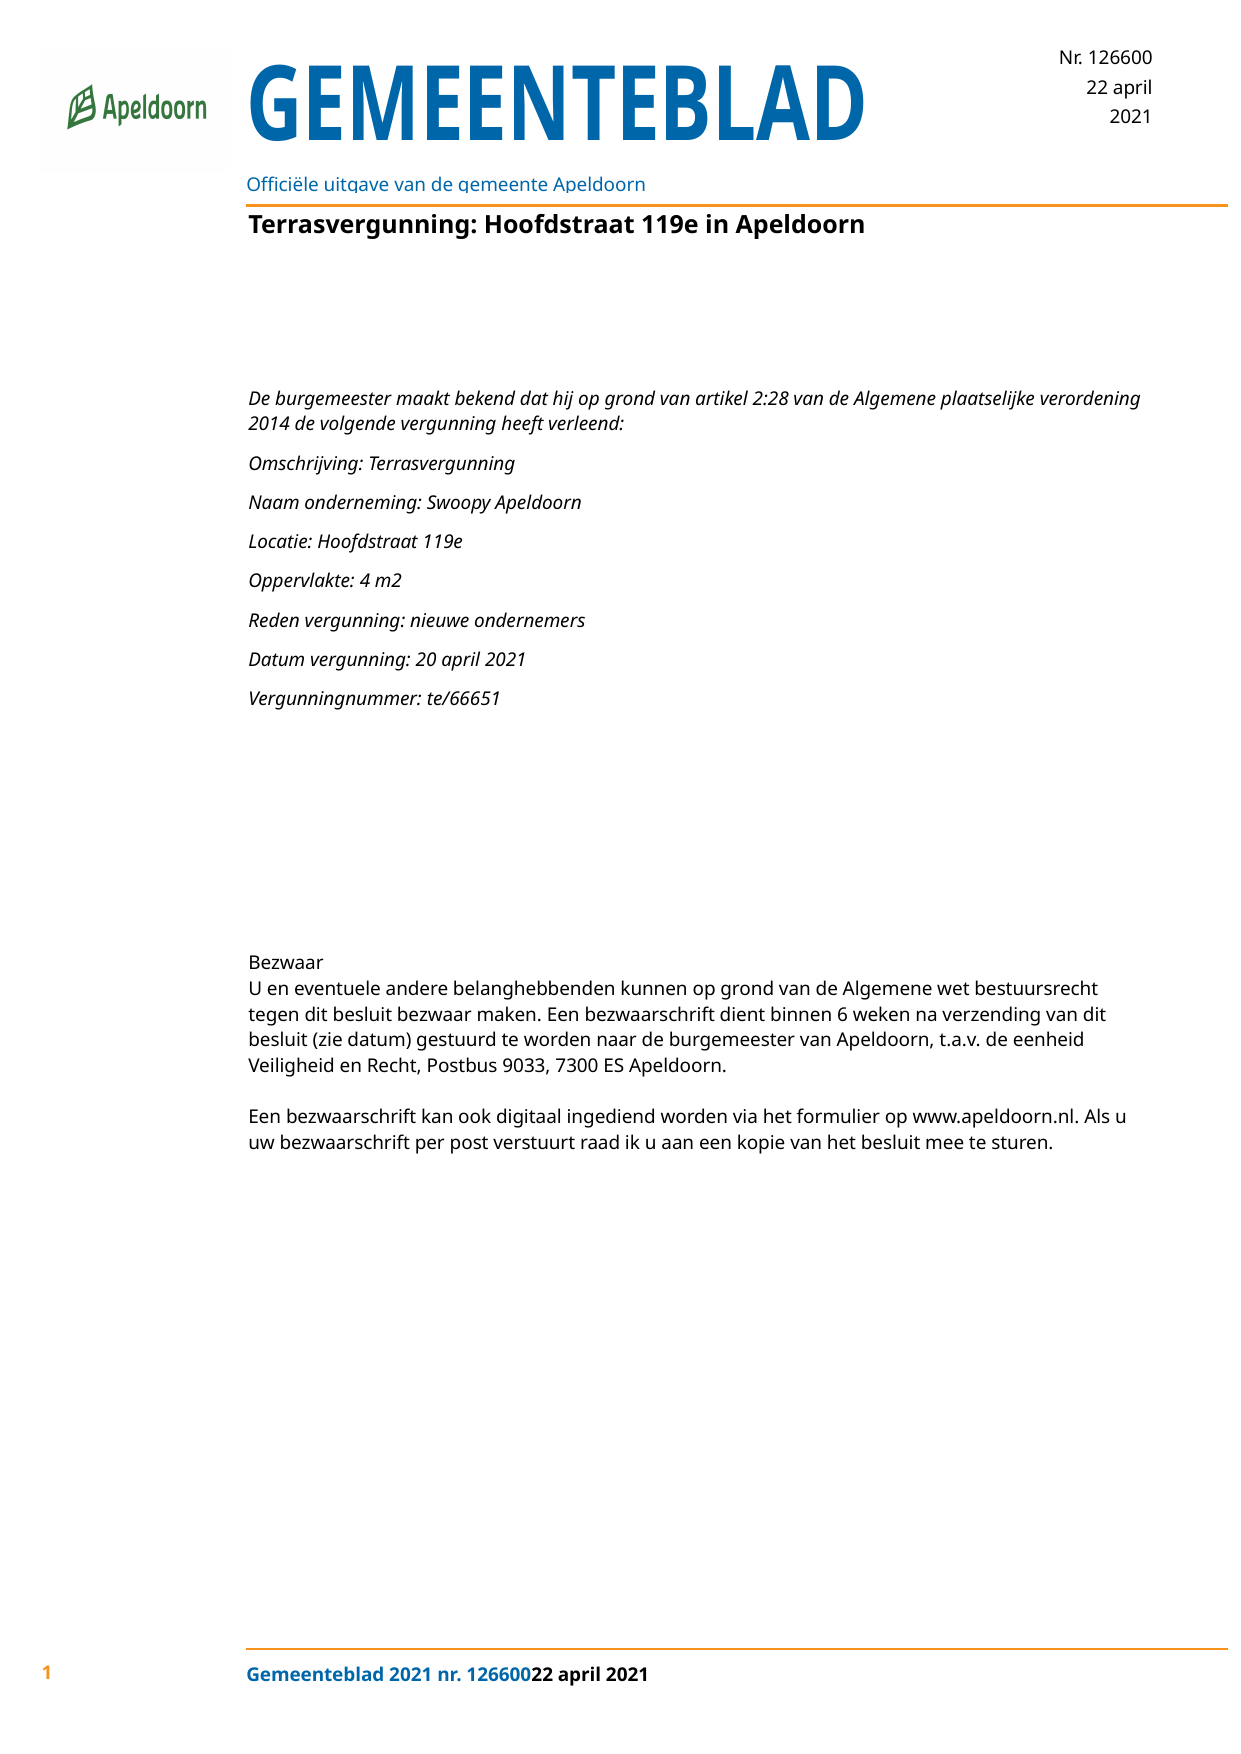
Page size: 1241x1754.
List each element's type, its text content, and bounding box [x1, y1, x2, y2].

text U en eventuele andere belanghebbenden kunnen op grond van de Algemene wet bestuursrecht tegen dit besluit bezwaar maken. Een bezwaarschrift dient binnen 6 weken na verzending van dit besluit (zie datum) gestuurd te worden naar de burgemeester van Apeldoorn, t.a.v. de eenheid Veiligheid en Recht, Postbus 9033, 7300 ES Apeldoorn. [248, 975, 1152, 1078]
picture [41, 47, 231, 172]
text Reden vergunning: nieuwe ondernemers [248, 607, 1152, 632]
text De burgemeester maakt bekend dat hij op grond van artikel 2:28 van de Algemene plaatselijke verordening 2014 de volgende vergunning heeft verleend: [248, 385, 1152, 436]
text Oppervlakte: 4 m2 [248, 567, 1152, 593]
text Bezwaar [248, 949, 1152, 975]
text Een bezwaarschrift kan ook digitaal ingediend worden via het formulier op www.apeldoorn.nl. Als u uw bezwaarschrift per post verstuurt raad ik u aan een kopie van het besluit mee te sturen. [248, 1104, 1152, 1155]
text Locatie: Hoofdstraat 119e [248, 528, 1152, 554]
text Omschrijving: Terrasvergunning [248, 450, 1152, 475]
text Vergunningnummer: te/66651 [248, 685, 1152, 711]
text Naam onderneming: Swoopy Apeldoorn [248, 489, 1152, 515]
text Datum vergunning: 20 april 2021 [248, 646, 1152, 672]
text Terrasvergunning: Hoofdstraat 119e in Apeldoorn [248, 207, 1152, 241]
